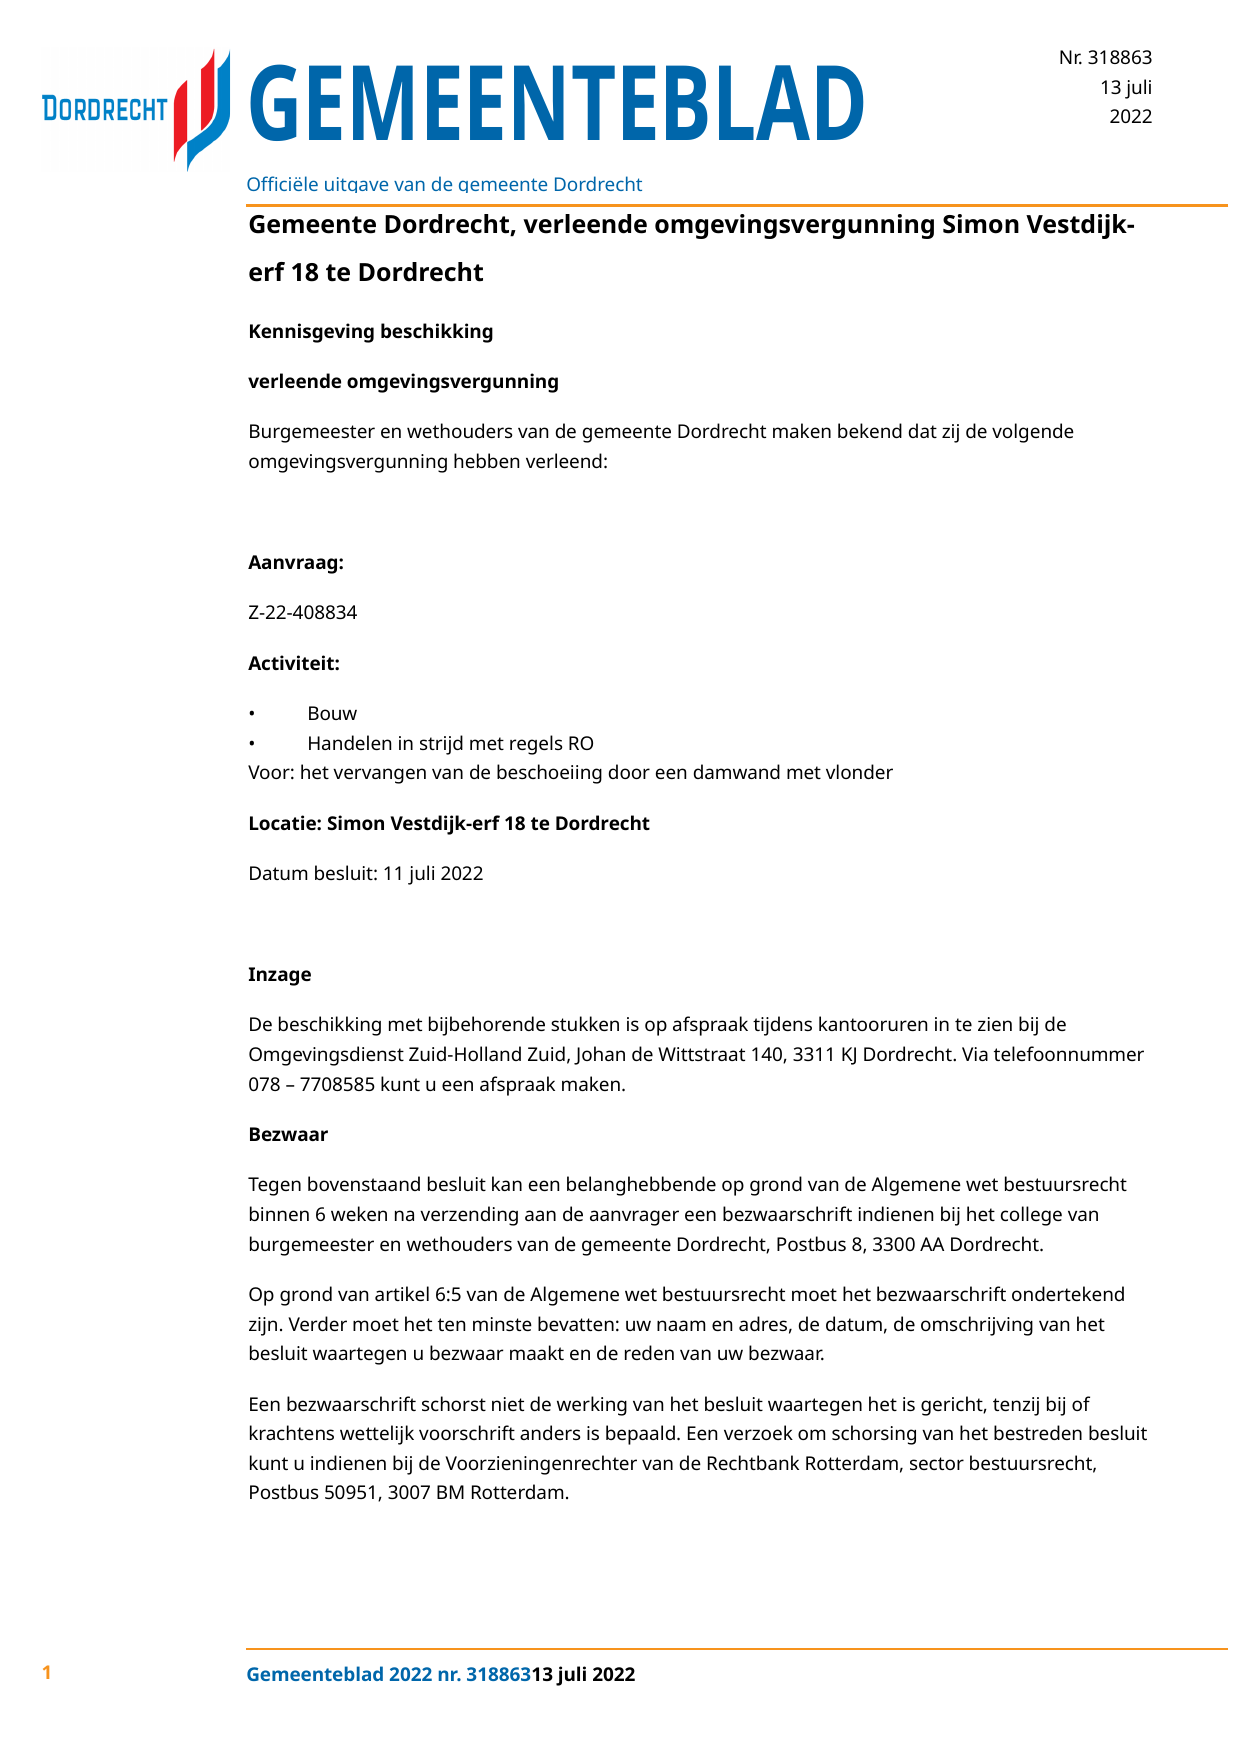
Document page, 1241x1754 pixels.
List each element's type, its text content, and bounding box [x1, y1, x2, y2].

text Z-22-408834 [248, 599, 1152, 625]
text Kennisgeving beschikking [248, 318, 1152, 344]
list Handelen in strijd met regels RO [248, 730, 1152, 756]
text Een bezwaarschrift schorst niet de werking van het besluit waartegen het is gericht, tenzij bij of krachtens wettelijk voorschrift anders is bepaald. Een verzoek om schorsing van het bestreden besluit kunt u indienen bij de Voorzieningenrechter van de Rechtbank Rotterdam, sector bestuursrecht, Postbus 50951, 3007 BM Rotterdam. [248, 1391, 1152, 1505]
text Bezwaar [248, 1121, 1152, 1147]
text Burgemeester en wethouders van de gemeente Dordrecht maken bekend dat zij de volgende omgevingsvergunning hebben verleend: [248, 419, 1152, 474]
text Aanvraag: [248, 549, 1152, 575]
text verleende omgevingsvergunning [248, 368, 1152, 394]
text Gemeente Dordrecht, verleende omgevingsvergunning Simon Vestdijk-erf 18 te Dordrecht [248, 207, 1152, 288]
text Inzage [248, 961, 1152, 987]
text Activiteit: [248, 650, 1152, 676]
text Voor: het vervangen van de beschoeiing door een damwand met vlonder [248, 759, 1152, 785]
text De beschikking met bijbehorende stukken is op afspraak tijdens kantooruren in te zien bij de Omgevingsdienst Zuid-Holland Zuid, Johan de Wittstraat 140, 3311 KJ Dordrecht. Via telefoonnummer 078 – 7708585 kunt u een afspraak maken. [248, 1012, 1152, 1097]
text Datum besluit: 11 juli 2022 [248, 860, 1152, 886]
text Tegen bovenstaand besluit kan een belanghebbende op grond van de Algemene wet bestuursrecht binnen 6 weken na verzending aan de aanvrager een bezwaarschrift indienen bij het college van burgemeester en wethouders van de gemeente Dordrecht, Postbus 8, 3300 AA Dordrecht. [248, 1172, 1152, 1257]
text Op grond van artikel 6:5 van de Algemene wet bestuursrecht moet het bezwaarschrift ondertekend zijn. Verder moet het ten minste bevatten: uw naam en adres, de datum, de omschrijving van het besluit waartegen u bezwaar maakt en de reden van uw bezwaar. [248, 1281, 1152, 1366]
text Locatie: Simon Vestdijk-erf 18 te Dordrecht [248, 810, 1152, 836]
picture [41, 47, 231, 172]
list Bouw [248, 700, 1152, 726]
